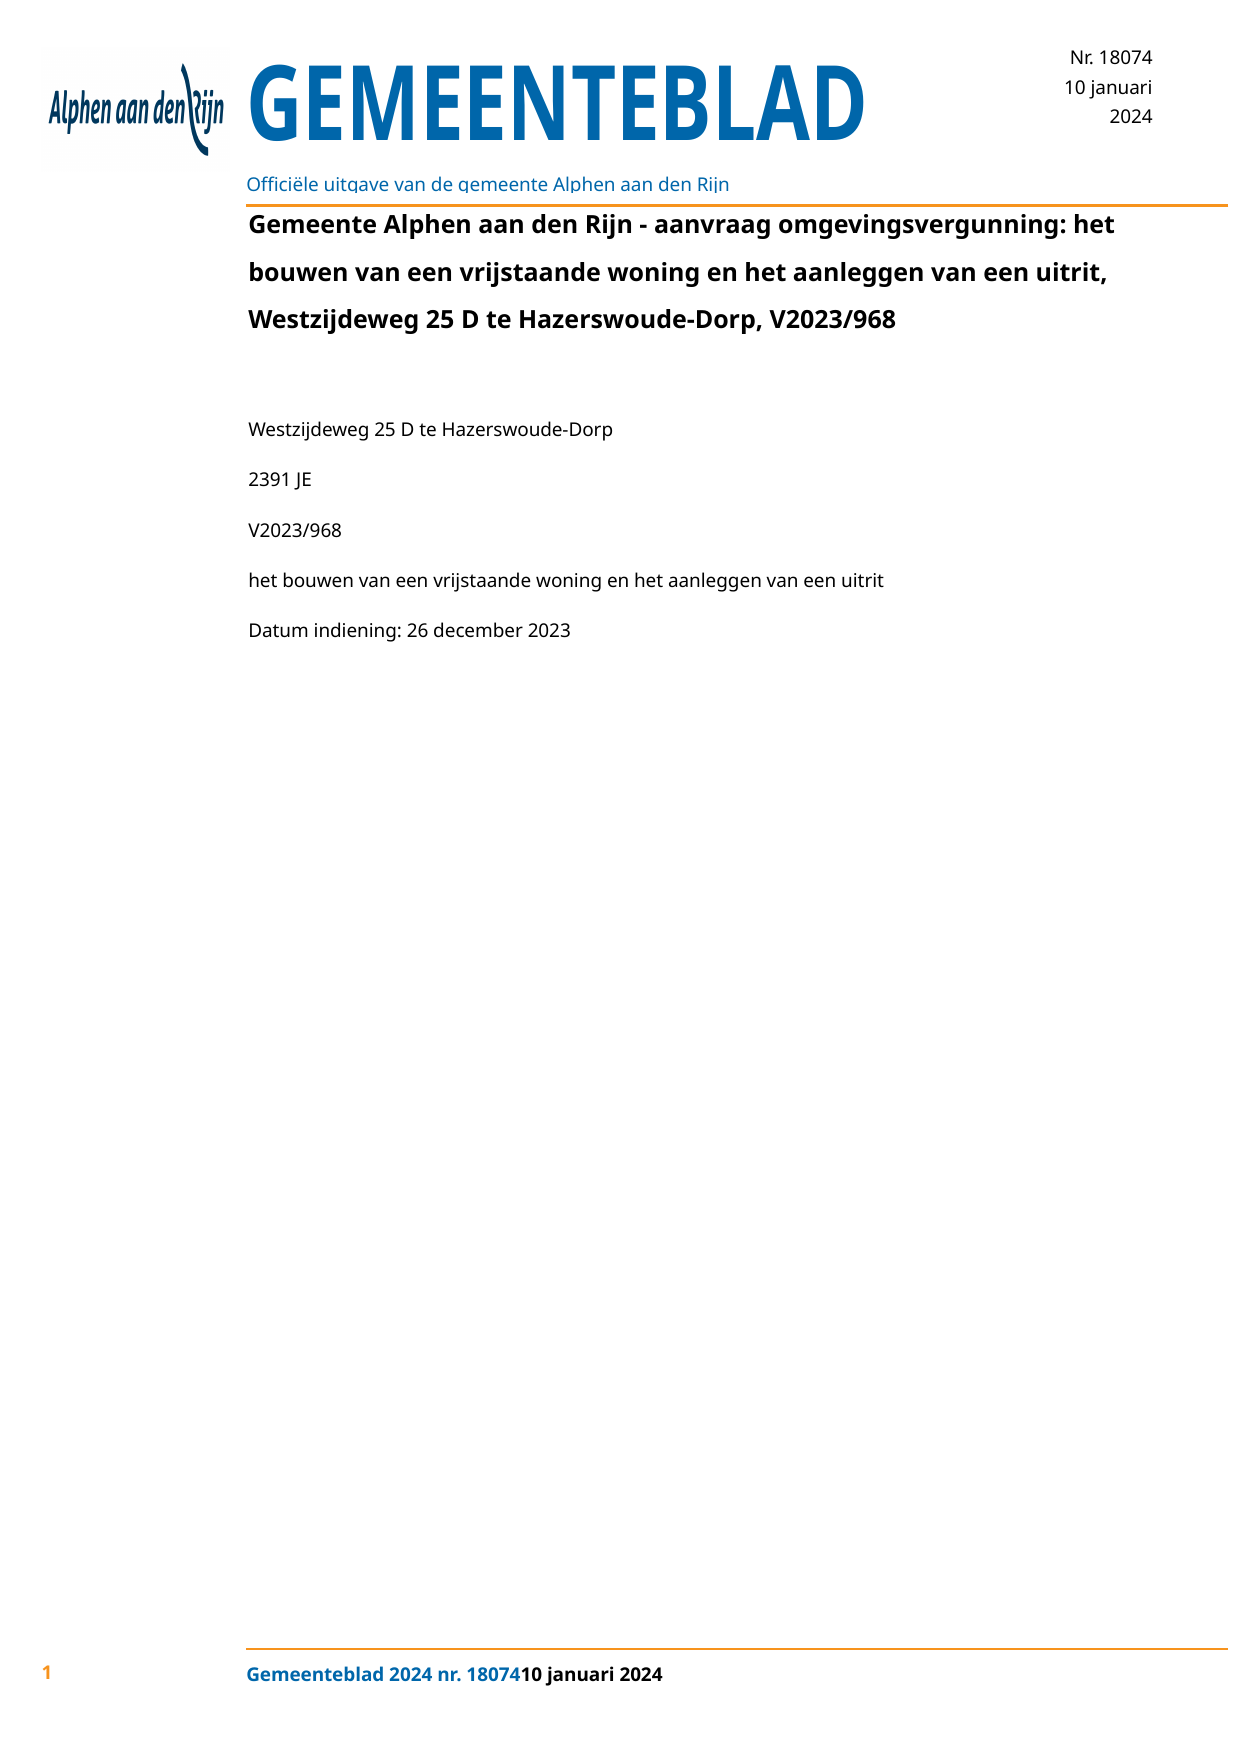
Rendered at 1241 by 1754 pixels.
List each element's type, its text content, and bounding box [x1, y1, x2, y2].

text V2023/968 [248, 517, 1152, 542]
text Datum indiening: 26 december 2023 [248, 618, 1152, 643]
text het bouwen van een vrijstaande woning en het aanleggen van een uitrit [248, 567, 1152, 593]
text Westzijdeweg 25 D te Hazerswoude-Dorp [248, 416, 1152, 442]
text Gemeente Alphen aan den Rijn - aanvraag omgevingsvergunning: het bouwen van een vrijstaande woning en het aanleggen van een uitrit, Westzijdeweg 25 D te Hazerswoude-Dorp, V2023/968 [248, 207, 1152, 336]
picture [41, 47, 231, 172]
text 2391 JE [248, 466, 1152, 492]
